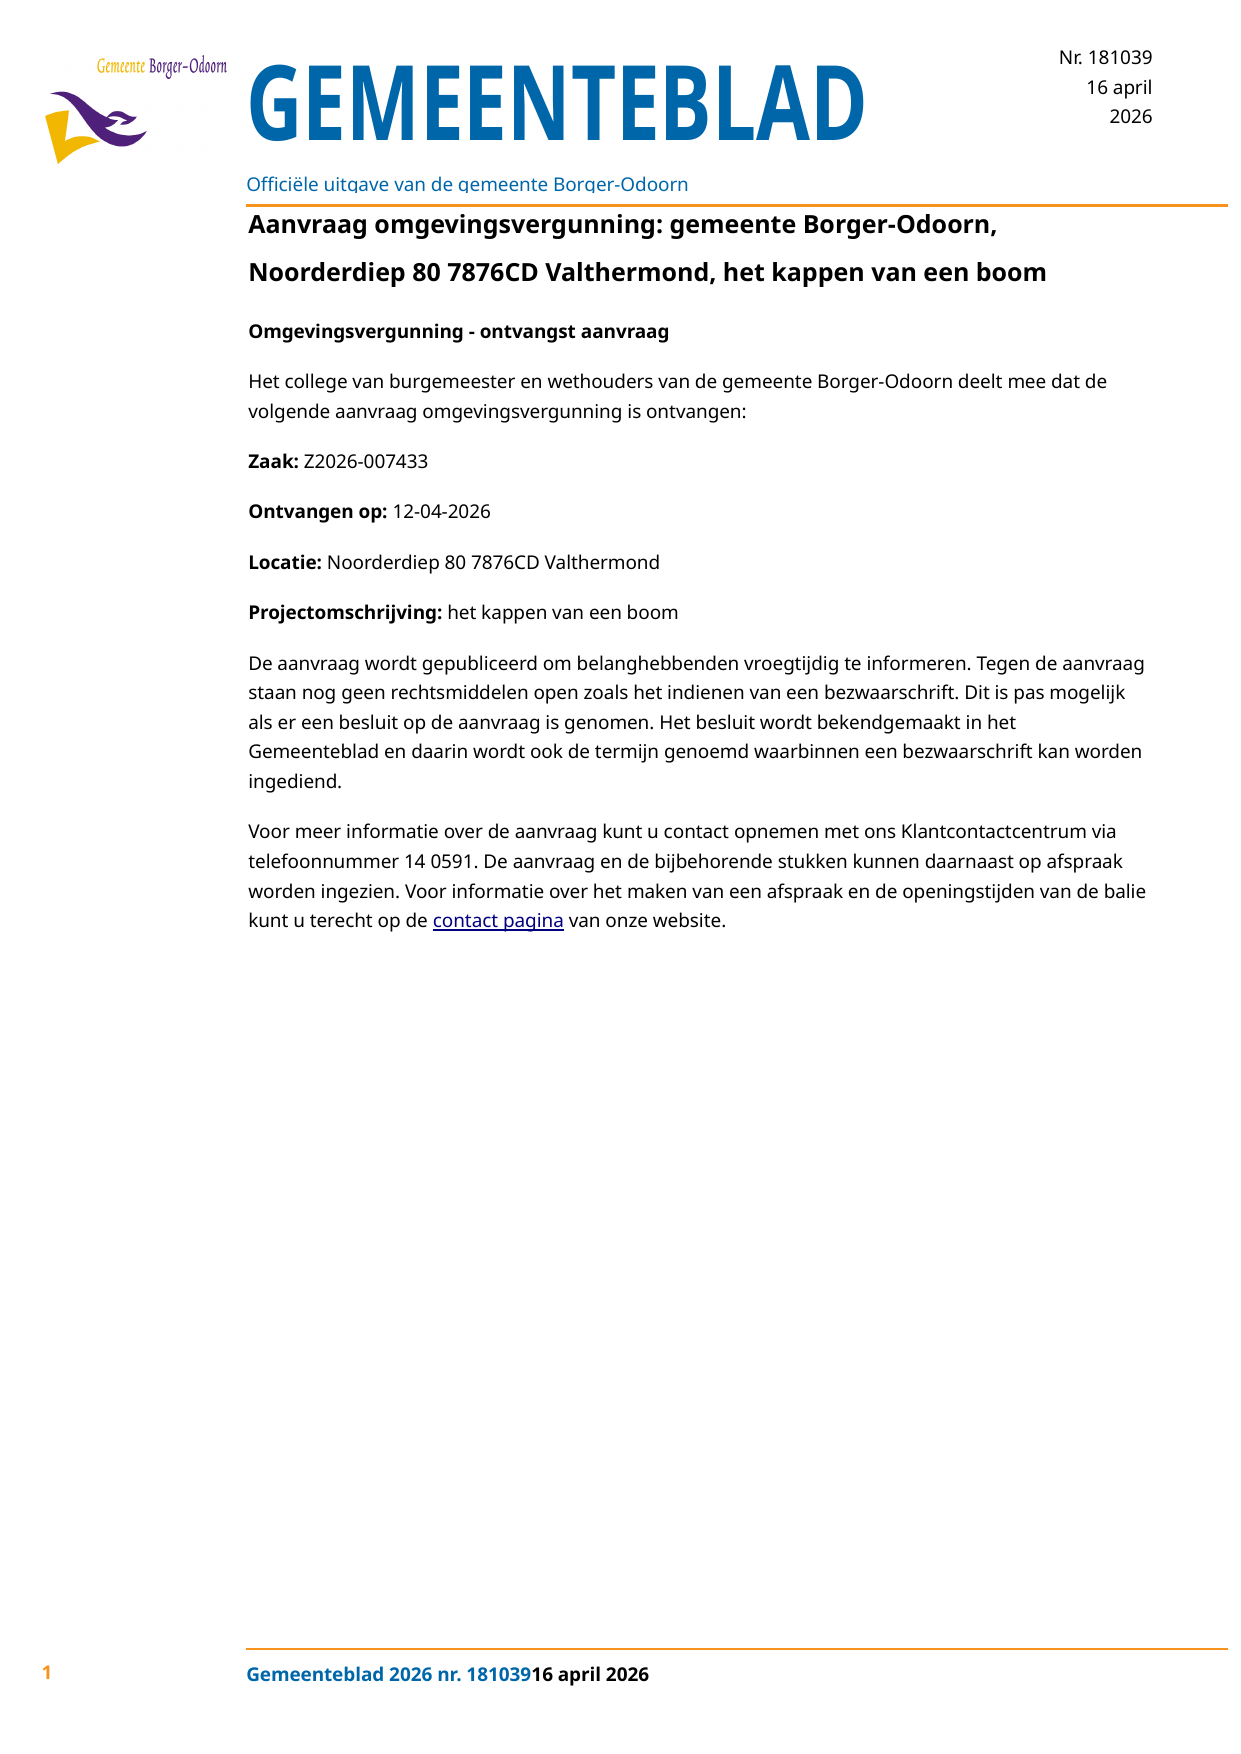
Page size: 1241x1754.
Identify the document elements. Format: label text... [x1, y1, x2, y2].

text Ontvangen op: 12-04-2026 [248, 499, 1152, 524]
picture [41, 47, 231, 172]
text Voor meer informatie over de aanvraag kunt u contact opnemen met ons Klantcontactcentrum via telefoonnummer 14 0591. De aanvraag en de bijbehorende stukken kunnen daarnaast op afspraak worden ingezien. Voor informatie over het maken van een afspraak en de openingstijden van de balie kunt u terecht op de contact pagina van onze website. [248, 819, 1152, 933]
text Aanvraag omgevingsvergunning: gemeente Borger-Odoorn, Noorderdiep 80 7876CD Valthermond, het kappen van een boom [248, 207, 1152, 288]
text Omgevingsvergunning - ontvangst aanvraag [248, 318, 1152, 344]
text Zaak: Z2026-007433 [248, 448, 1152, 474]
text Projectomschrijving: het kappen van een boom [248, 599, 1152, 625]
text De aanvraag wordt gepubliceerd om belanghebbenden vroegtijdig te informeren. Tegen de aanvraag staan nog geen rechtsmiddelen open zoals het indienen van een bezwaarschrift. Dit is pas mogelijk als er een besluit op de aanvraag is genomen. Het besluit wordt bekendgemaakt in het Gemeenteblad en daarin wordt ook de termijn genoemd waarbinnen een bezwaarschrift kan worden ingediend. [248, 650, 1152, 794]
text Locatie: Noorderdiep 80 7876CD Valthermond [248, 549, 1152, 575]
text Het college van burgemeester en wethouders van de gemeente Borger-Odoorn deelt mee dat de volgende aanvraag omgevingsvergunning is ontvangen: [248, 368, 1152, 424]
